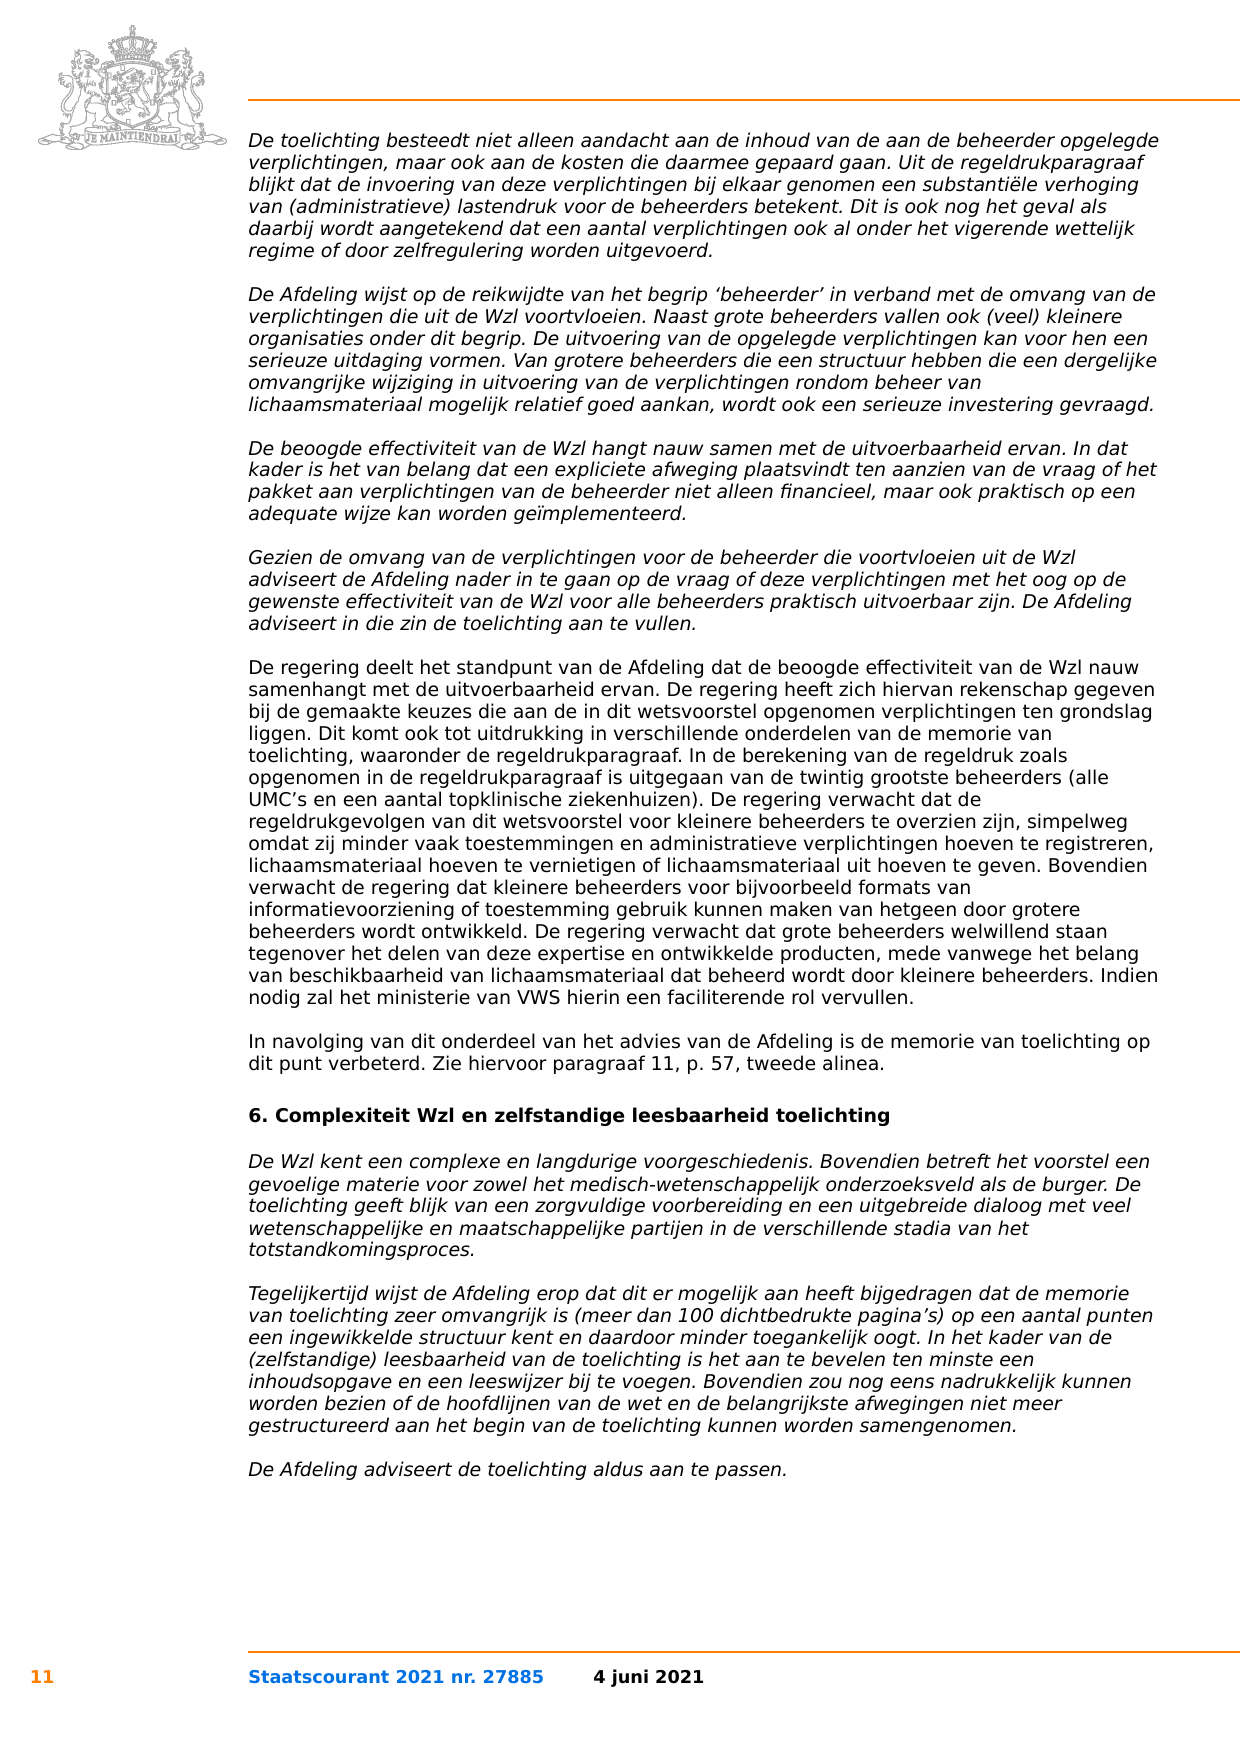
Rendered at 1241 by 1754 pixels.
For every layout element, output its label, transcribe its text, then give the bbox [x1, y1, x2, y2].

picture [38, 25, 227, 150]
subtitle 6. Complexiteit Wzl en zelfstandige leesbaarheid toelichting [248, 1104, 1163, 1126]
text De Afdeling adviseert de toelichting aldus aan te passen. [248, 1459, 1163, 1481]
text Tegelijkertijd wijst de Afdeling erop dat dit er mogelijk aan heeft bijgedragen dat de memorie van toelichting zeer omvangrijk is (meer dan 100 dichtbedrukte pagina’s) op een aantal punten een ingewikkelde structuur kent en daardoor minder toegankelijk oogt. In het kader van de (zelfstandige) leesbaarheid van de toelichting is het aan te bevelen ten minste een inhoudsopgave en een leeswijzer bij te voegen. Bovendien zou nog eens nadrukkelijk kunnen worden bezien of de hoofdlijnen van de wet en de belangrijkste afwegingen niet meer gestructureerd aan het begin van de toelichting kunnen worden samengenomen. [248, 1283, 1163, 1437]
text De Afdeling wijst op de reikwijdte van het begrip ‘beheerder’ in verband met de omvang van de verplichtingen die uit de Wzl voortvloeien. Naast grote beheerders vallen ook (veel) kleinere organisaties onder dit begrip. De uitvoering van de opgelegde verplichtingen kan voor hen een serieuze uitdaging vormen. Van grotere beheerders die een structuur hebben die een dergelijke omvangrijke wijziging in uitvoering van de verplichtingen rondom beheer van lichaamsmateriaal mogelijk relatief goed aankan, wordt ook een serieuze investering gevraagd. [248, 284, 1163, 416]
text In navolging van dit onderdeel van het advies van de Afdeling is de memorie van toelichting op dit punt verbeterd. Zie hiervoor paragraaf 11, p. 57, tweede alinea. [248, 1031, 1163, 1074]
text De beoogde effectiviteit van de Wzl hangt nauw samen met de uitvoerbaarheid ervan. In dat kader is het van belang dat een expliciete afweging plaatsvindt ten aanzien van de vraag of het pakket aan verplichtingen van de beheerder niet alleen financieel, maar ook praktisch op een adequate wijze kan worden geïmplementeerd. [248, 437, 1163, 525]
text Gezien de omvang van de verplichtingen voor de beheerder die voortvloeien uit de Wzl adviseert de Afdeling nader in te gaan op de vraag of deze verplichtingen met het oog op de gewenste effectiviteit van de Wzl voor alle beheerders praktisch uitvoerbaar zijn. De Afdeling adviseert in die zin de toelichting aan te vullen. [248, 547, 1163, 635]
text De Wzl kent een complexe en langdurige voorgeschiedenis. Bovendien betreft het voorstel een gevoelige materie voor zowel het medisch-wetenschappelijk onderzoeksveld als de burger. De toelichting geeft blijk van een zorgvuldige voorbereiding en een uitgebreide dialoog met veel wetenschappelijke en maatschappelijke partijen in de verschillende stadia van het totstandkomingsproces. [248, 1151, 1163, 1261]
text De regering deelt het standpunt van de Afdeling dat de beoogde effectiviteit van de Wzl nauw samenhangt met de uitvoerbaarheid ervan. De regering heeft zich hiervan rekenschap gegeven bij de gemaakte keuzes die aan de in dit wetsvoorstel opgenomen verplichtingen ten grondslag liggen. Dit komt ook tot uitdrukking in verschillende onderdelen van de memorie van toelichting, waaronder de regeldrukparagraaf. In de berekening van de regeldruk zoals opgenomen in de regeldrukparagraaf is uitgegaan van de twintig grootste beheerders (alle UMC’s en een aantal topklinische ziekenhuizen). De regering verwacht dat de regeldrukgevolgen van dit wetsvoorstel voor kleinere beheerders te overzien zijn, simpelweg omdat zij minder vaak toestemmingen en administratieve verplichtingen hoeven te registreren, lichaamsmateriaal hoeven te vernietigen of lichaamsmateriaal uit hoeven te geven. Bovendien verwacht de regering dat kleinere beheerders voor bijvoorbeeld formats van informatievoorziening of toestemming gebruik kunnen maken van hetgeen door grotere beheerders wordt ontwikkeld. De regering verwacht dat grote beheerders welwillend staan tegenover het delen van deze expertise en ontwikkelde producten, mede vanwege het belang van beschikbaarheid van lichaamsmateriaal dat beheerd wordt door kleinere beheerders. Indien nodig zal het ministerie van VWS hierin een faciliterende rol vervullen. [248, 657, 1163, 1009]
text De toelichting besteedt niet alleen aandacht aan de inhoud van de aan de beheerder opgelegde verplichtingen, maar ook aan de kosten die daarmee gepaard gaan. Uit de regeldrukparagraaf blijkt dat de invoering van deze verplichtingen bij elkaar genomen een substantiële verhoging van (administratieve) lastendruk voor de beheerders betekent. Dit is ook nog het geval als daarbij wordt aangetekend dat een aantal verplichtingen ook al onder het vigerende wettelijk regime of door zelfregulering worden uitgevoerd. [248, 130, 1163, 262]
